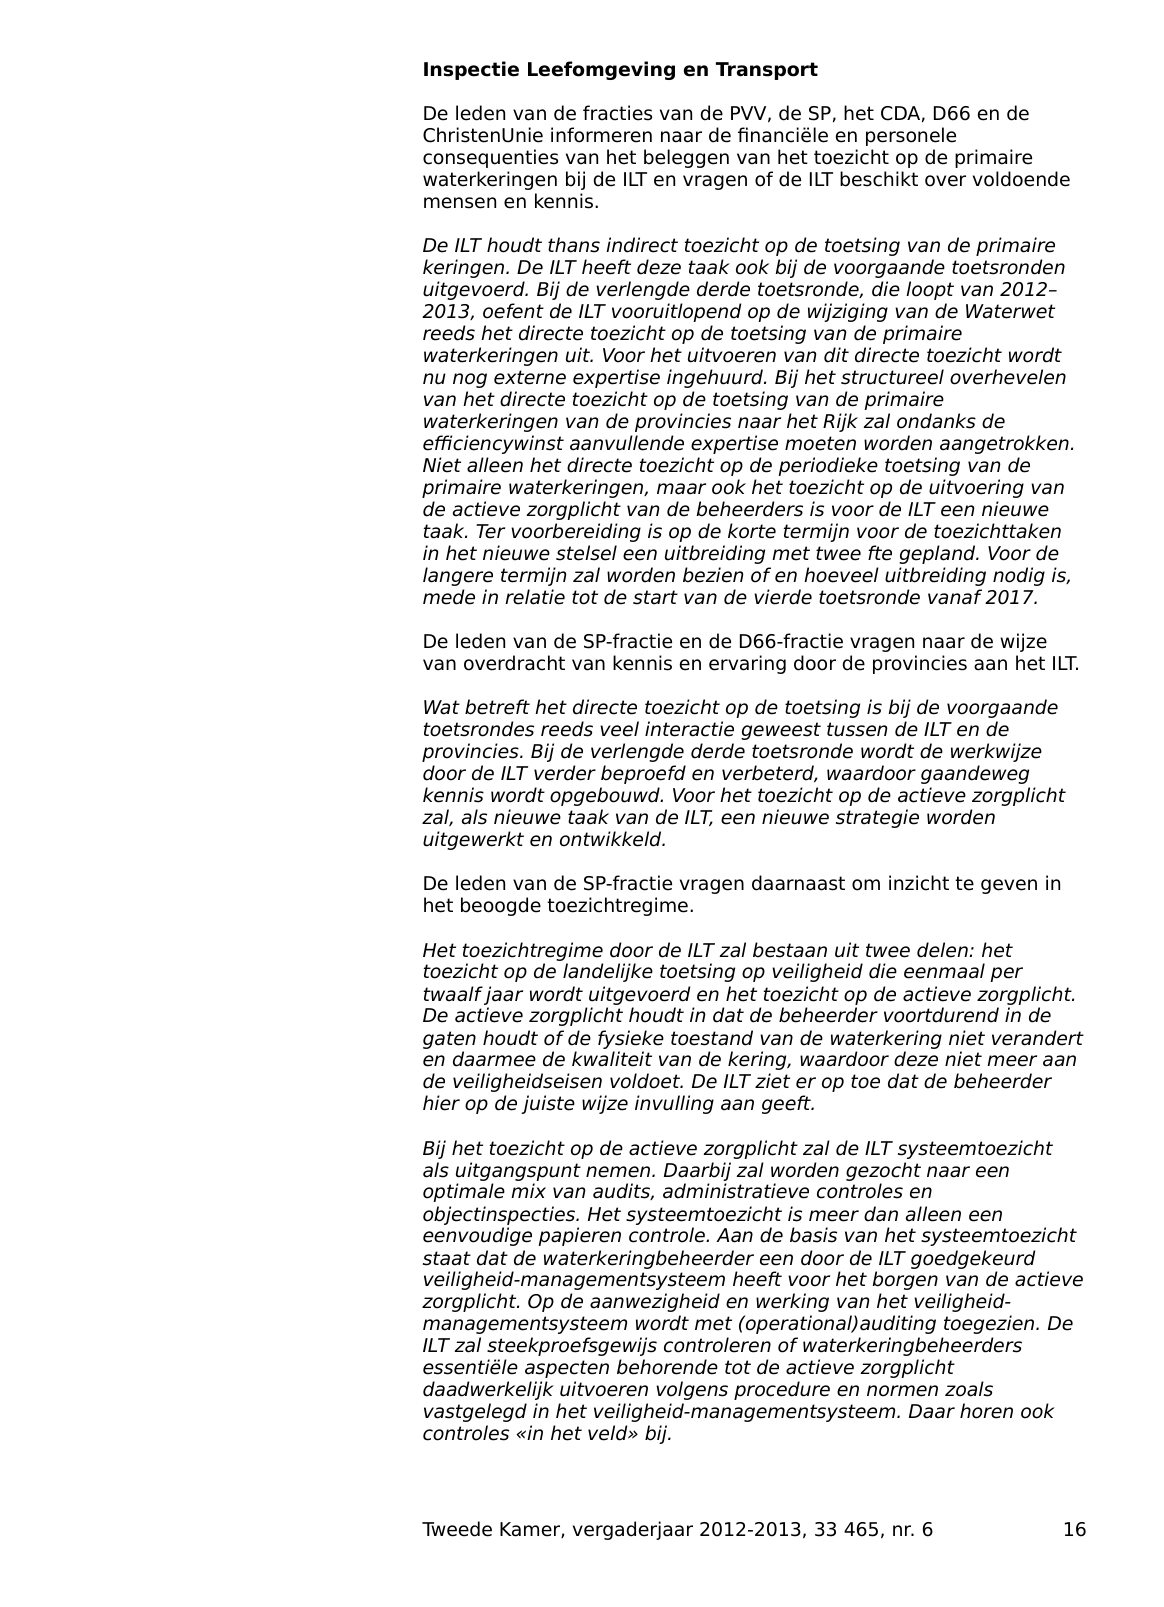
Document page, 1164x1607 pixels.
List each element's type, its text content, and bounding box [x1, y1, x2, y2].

text Wat betreft het directe toezicht op de toetsing is bij de voorgaande toetsrondes reeds veel interactie geweest tussen de ILT en de provincies. Bij de verlengde derde toetsronde wordt de werkwijze door de ILT verder beproefd en verbeterd, waardoor gaandeweg kennis wordt opgebouwd. Voor het toezicht op de actieve zorgplicht zal, als nieuwe taak van de ILT, een nieuwe strategie worden uitgewerkt en ontwikkeld. [422, 697, 1087, 851]
text De ILT houdt thans indirect toezicht op de toetsing van de primaire keringen. De ILT heeft deze taak ook bij de voorgaande toetsronden uitgevoerd. Bij de verlengde derde toetsronde, die loopt van 2012–2013, oefent de ILT vooruitlopend op de wijziging van de Waterwet reeds het directe toezicht op de toetsing van de primaire waterkeringen uit. Voor het uitvoeren van dit directe toezicht wordt nu nog externe expertise ingehuurd. Bij het structureel overhevelen van het directe toezicht op de toetsing van de primaire waterkeringen van de provincies naar het Rijk zal ondanks de efficiencywinst aanvullende expertise moeten worden aangetrokken. [422, 235, 1087, 455]
subtitle Inspectie Leefomgeving en Transport [422, 59, 1087, 81]
text Niet alleen het directe toezicht op de periodieke toetsing van de primaire waterkeringen, maar ook het toezicht op de uitvoering van de actieve zorgplicht van de beheerders is voor de ILT een nieuwe taak. Ter voorbereiding is op de korte termijn voor de toezichttaken in het nieuwe stelsel een uitbreiding met twee fte gepland. Voor de langere termijn zal worden bezien of en hoeveel uitbreiding nodig is, mede in relatie tot de start van de vierde toetsronde vanaf 2017. [422, 455, 1087, 609]
text De leden van de fracties van de PVV, de SP, het CDA, D66 en de ChristenUnie informeren naar de financiële en personele consequenties van het beleggen van het toezicht op de primaire waterkeringen bij de ILT en vragen of de ILT beschikt over voldoende mensen en kennis. [422, 103, 1087, 213]
text Bij het toezicht op de actieve zorgplicht zal de ILT systeemtoezicht als uitgangspunt nemen. Daarbij zal worden gezocht naar een optimale mix van audits, administratieve controles en objectinspecties. Het systeemtoezicht is meer dan alleen een eenvoudige papieren controle. Aan de basis van het systeemtoezicht staat dat de waterkeringbeheerder een door de ILT goedgekeurd veiligheid-managementsysteem heeft voor het borgen van de actieve zorgplicht. Op de aanwezigheid en werking van het veiligheid-managementsysteem wordt met (operational)auditing toegezien. De ILT zal steekproefsgewijs controleren of waterkeringbeheerders essentiële aspecten behorende tot de actieve zorgplicht daadwerkelijk uitvoeren volgens procedure en normen zoals vastgelegd in het veiligheid-managementsysteem. Daar horen ook controles «in het veld» bij. [422, 1137, 1087, 1445]
text Het toezichtregime door de ILT zal bestaan uit twee delen: het toezicht op de landelijke toetsing op veiligheid die eenmaal per twaalf jaar wordt uitgevoerd en het toezicht op de actieve zorgplicht. De actieve zorgplicht houdt in dat de beheerder voortdurend in de gaten houdt of de fysieke toestand van de waterkering niet verandert en daarmee de kwaliteit van de kering, waardoor deze niet meer aan de veiligheidseisen voldoet. De ILT ziet er op toe dat de beheerder hier op de juiste wijze invulling aan geeft. [422, 939, 1087, 1115]
text De leden van de SP-fractie vragen daarnaast om inzicht te geven in het beoogde toezichtregime. [422, 873, 1087, 917]
text De leden van de SP-fractie en de D66-fractie vragen naar de wijze van overdracht van kennis en ervaring door de provincies aan het ILT. [422, 631, 1087, 675]
